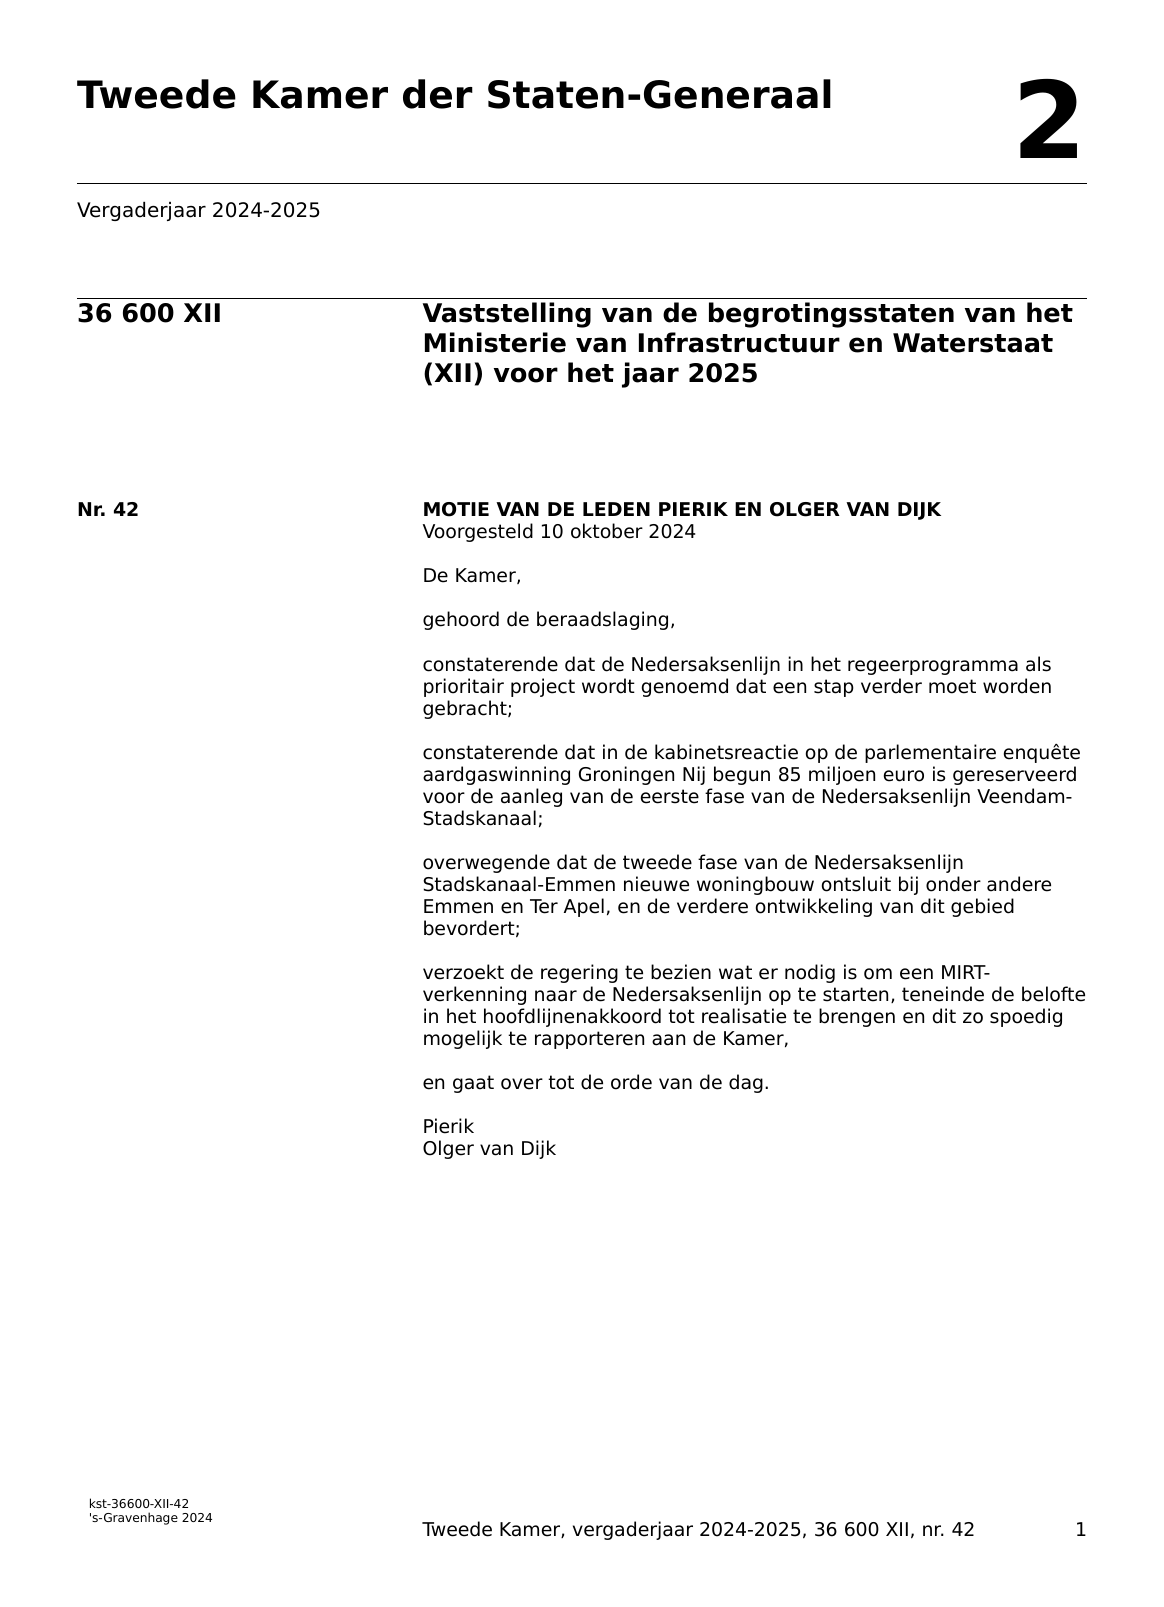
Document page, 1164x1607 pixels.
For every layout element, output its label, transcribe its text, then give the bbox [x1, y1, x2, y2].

text constaterende dat in de kabinetsreactie op de parlementaire enquête aardgaswinning Groningen Nij begun 85 miljoen euro is gereserveerd voor de aanleg van de eerste fase van de Nedersaksenlijn Veendam-Stadskanaal; [422, 742, 1087, 829]
table_cell Vergaderjaar 2024-2025 [77, 184, 1087, 298]
text overwegende dat de tweede fase van de Nedersaksenlijn Stadskanaal-Emmen nieuwe woningbouw ontsluit bij onder andere Emmen en Ter Apel, en de verdere ontwikkeling van dit gebied bevordert; [422, 852, 1087, 940]
text verzoekt de regering te bezien wat er nodig is om een MIRT-verkenning naar de Nedersaksenlijn op te starten, teneinde de belofte in het hoofdlijnenakkoord tot realisatie te brengen en dit zo spoedig mogelijk te rapporteren aan de Kamer, [422, 962, 1087, 1050]
subtitle 36 600 XII Vaststelling van de begrotingsstaten van het Ministerie van Infrastructuur en Waterstaat (XII) voor het jaar 2025 [77, 299, 1087, 388]
text gehoord de beraadslaging, [422, 609, 1087, 631]
text De Kamer, [422, 565, 1087, 587]
text kst-36600-XII-42 [88, 1497, 323, 1511]
text Voorgesteld 10 oktober 2024 [422, 521, 1087, 543]
table_header 2 [886, 59, 1087, 183]
text Pierik [422, 1116, 1087, 1138]
text 's-Gravenhage 2024 [88, 1511, 323, 1525]
table_header Tweede Kamer der Staten-Generaal [77, 59, 886, 183]
subtitle Nr. 42 MOTIE VAN DE LEDEN PIERIK EN OLGER VAN DIJK [77, 499, 1087, 521]
text en gaat over tot de orde van de dag. [422, 1072, 1087, 1094]
text Olger van Dijk [422, 1138, 1087, 1160]
text constaterende dat de Nedersaksenlijn in het regeerprogramma als prioritair project wordt genoemd dat een stap verder moet worden gebracht; [422, 653, 1087, 719]
